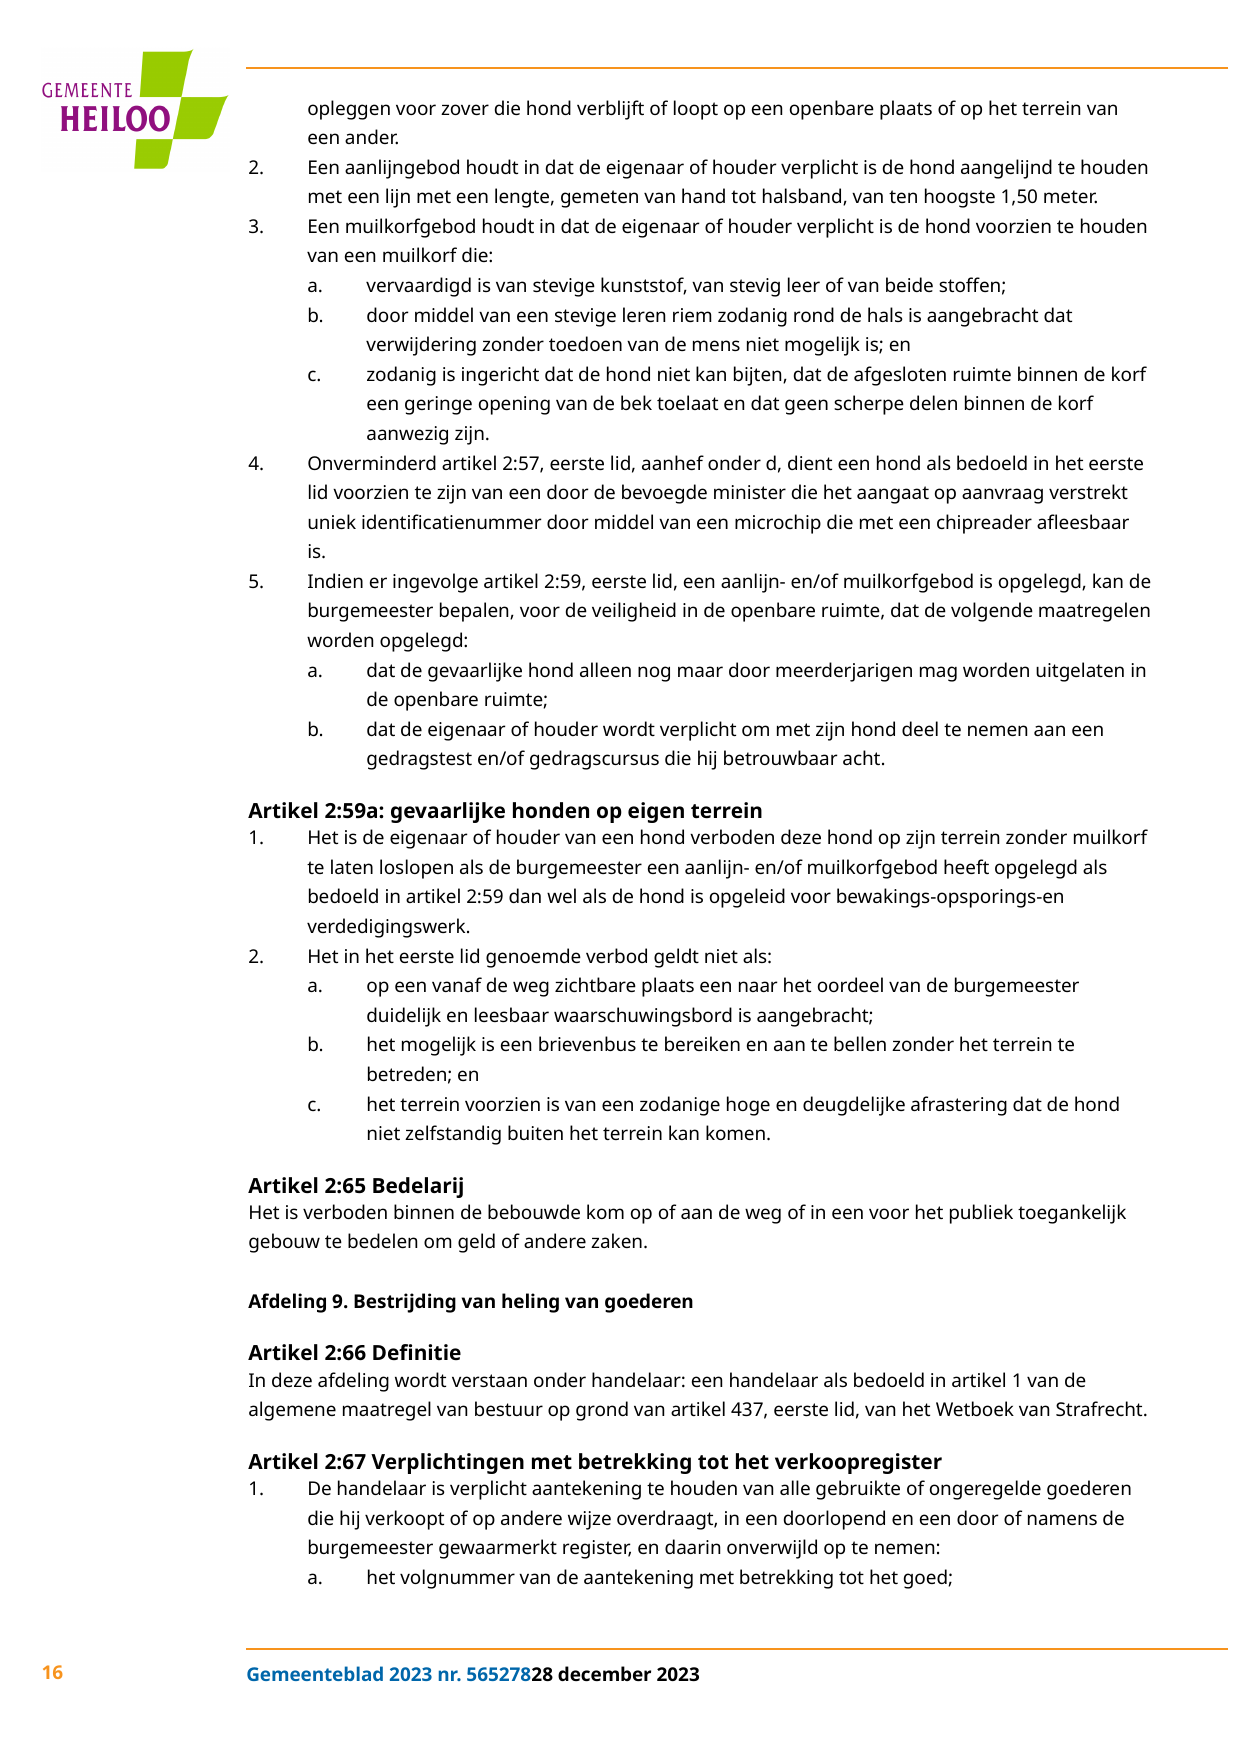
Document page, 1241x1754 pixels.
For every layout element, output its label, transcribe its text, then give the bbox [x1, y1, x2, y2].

list Het is de eigenaar of houder van een hond verboden deze hond op zijn terrein zonder muilkorf te laten loslopen als de burgemeester een aanlijn- en/of muilkorfgebod heeft opgelegd als bedoeld in artikel 2:59 dan wel als de hond is opgeleid voor bewakings-opsporings-en verdedigingswerk. [248, 824, 1152, 939]
list Indien er ingevolge artikel 2:59, eerste lid, een aanlijn- en/of muilkorfgebod is opgelegd, kan de burgemeester bepalen, voor de veiligheid in de openbare ruimte, dat de volgende maatregelen worden opgelegd: [248, 568, 1152, 653]
list zodanig is ingericht dat de hond niet kan bijten, dat de afgesloten ruimte binnen de korf een geringe opening van de bek toelaat en dat geen scherpe delen binnen de korf aanwezig zijn. [307, 361, 1152, 446]
list Een aanlijngebod houdt in dat de eigenaar of houder verplicht is de hond aangelijnd te houden met een lijn met een lengte, gemeten van hand tot halsband, van ten hoogste 1,50 meter. [248, 154, 1152, 209]
list dat de eigenaar of houder wordt verplicht om met zijn hond deel te nemen aan een gedragstest en/of gedragscursus die hij betrouwbaar acht. [307, 716, 1152, 771]
text In deze afdeling wordt verstaan onder handelaar: een handelaar als bedoeld in artikel 1 van de algemene maatregel van bestuur op grond van artikel 437, eerste lid, van het Wetboek van Strafrecht. [248, 1367, 1152, 1422]
text Artikel 2:66 Definitie [248, 1338, 1152, 1367]
text Het is verboden binnen de bebouwde kom op of aan de weg of in een voor het publiek toegankelijk gebouw te bedelen om geld of andere zaken. [248, 1199, 1152, 1254]
list De handelaar is verplicht aantekening te houden van alle gebruikte of ongeregelde goederen die hij verkoopt of op andere wijze overdraagt, in een doorlopend en een door of namens de burgemeester gewaarmerkt register, en daarin onverwijld op te nemen: [248, 1475, 1152, 1560]
list het terrein voorzien is van een zodanige hoge en deugdelijke afrastering dat de hond niet zelfstandig buiten het terrein kan komen. [307, 1091, 1152, 1146]
list Onverminderd artikel 2:57, eerste lid, aanhef onder d, dient een hond als bedoeld in het eerste lid voorzien te zijn van een door de bevoegde minister die het aangaat op aanvraag verstrekt uniek identificatienummer door middel van een microchip die met een chipreader afleesbaar is. [248, 450, 1152, 564]
list dat de gevaarlijke hond alleen nog maar door meerderjarigen mag worden uitgelaten in de openbare ruimte; [307, 657, 1152, 712]
list opleggen voor zover die hond verblijft of loopt op een openbare plaats of op het terrein van een ander. [248, 95, 1152, 150]
list vervaardigd is van stevige kunststof, van stevig leer of van beide stoffen; [307, 272, 1152, 298]
text Afdeling 9. Bestrijding van heling van goederen [248, 1288, 1152, 1314]
text Artikel 2:59a: gevaarlijke honden op eigen terrein [248, 796, 1152, 824]
text Artikel 2:67 Verplichtingen met betrekking tot het verkoopregister [248, 1447, 1152, 1475]
text Artikel 2:65 Bedelarij [248, 1171, 1152, 1199]
picture [41, 47, 231, 172]
list op een vanaf de weg zichtbare plaats een naar het oordeel van de burgemeester duidelijk en leesbaar waarschuwingsbord is aangebracht; [307, 972, 1152, 1028]
list Het in het eerste lid genoemde verbod geldt niet als: [248, 943, 1152, 968]
list het mogelijk is een brievenbus te bereiken en aan te bellen zonder het terrein te betreden; en [307, 1032, 1152, 1087]
list door middel van een stevige leren riem zodanig rond de hals is aangebracht dat verwijdering zonder toedoen van de mens niet mogelijk is; en [307, 302, 1152, 357]
list Een muilkorfgebod houdt in dat de eigenaar of houder verplicht is de hond voorzien te houden van een muilkorf die: [248, 213, 1152, 268]
list het volgnummer van de aantekening met betrekking tot het goed; [307, 1564, 1152, 1590]
